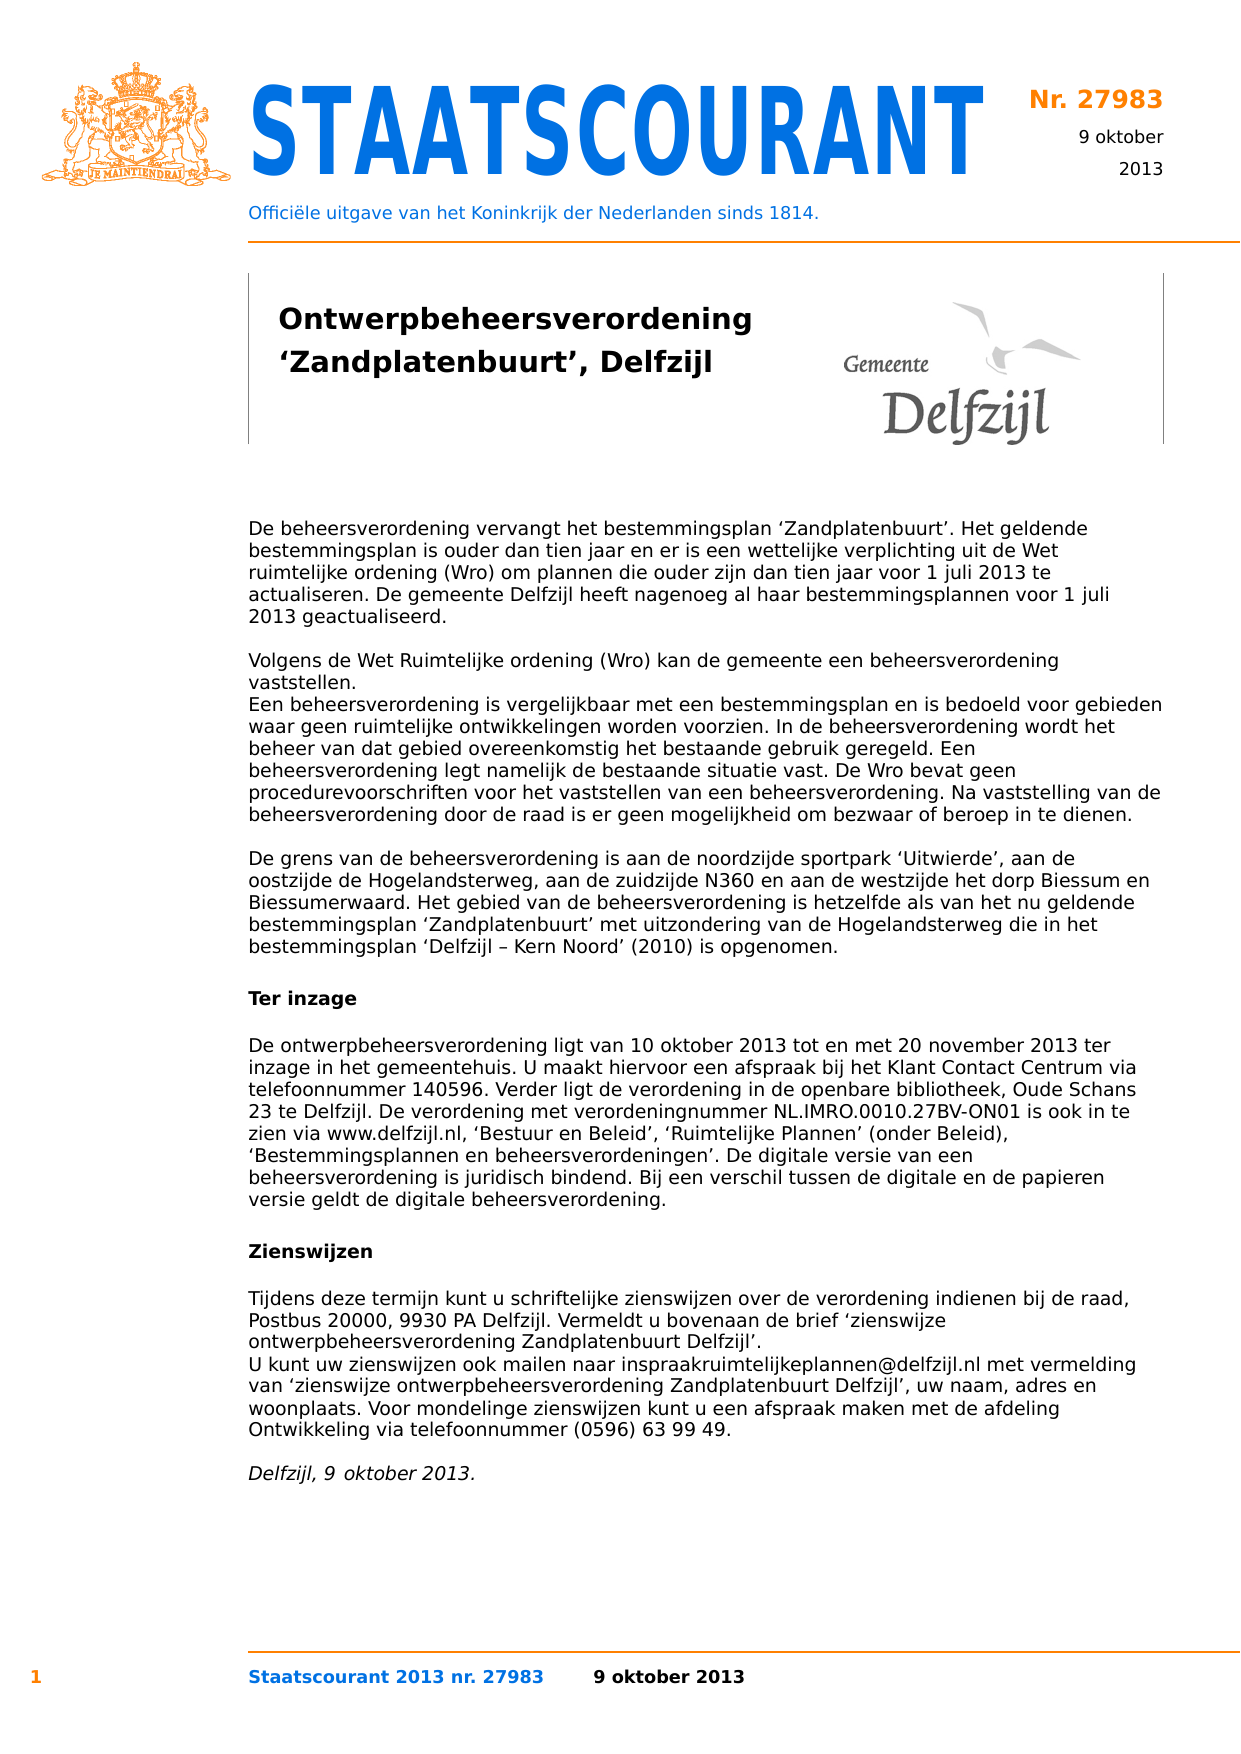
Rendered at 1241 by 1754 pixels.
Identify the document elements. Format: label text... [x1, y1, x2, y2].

picture [844, 302, 1134, 445]
subtitle Zienswijzen [248, 1241, 1163, 1262]
text Delfzijl, 9 oktober 2013. [248, 1463, 1163, 1485]
text U kunt uw zienswijzen ook mailen naar inspraakruimtelijkeplannen@delfzijl.nl met vermelding van ‘zienswijze ontwerpbeheersverordening Zandplatenbuurt Delfzijl’, uw naam, adres en woonplaats. Voor mondelinge zienswijzen kunt u een afspraak maken met de afdeling Ontwikkeling via telefoonnummer (0596) 63 99 49. [248, 1353, 1163, 1441]
table_cell 2013 [998, 153, 1240, 203]
text De ontwerpbeheersverordening ligt van 10 oktober 2013 tot en met 20 november 2013 ter inzage in het gemeentehuis. U maakt hiervoor een afspraak bij het Klant Contact Centrum via telefoonnummer 140596. Verder ligt de verordening in de openbare bibliotheek, Oude Schans 23 te Delfzijl. De verordening met verordeningnummer NL.IMRO.0010.27BV-ON01 is ook in te zien via www.delfzijl.nl, ‘Bestuur en Beleid’, ‘Ruimtelijke Plannen’ (onder Beleid), ‘Bestemmingsplannen en beheersverordeningen’. De digitale versie van een beheersverordening is juridisch bindend. Bij een verschil tussen de digitale en de papieren versie geldt de digitale beheersverordening. [248, 1035, 1163, 1211]
subtitle Ter inzage [248, 988, 1163, 1010]
text Tijdens deze termijn kunt u schriftelijke zienswijzen over de verordening indienen bij de raad, Postbus 20000, 9930 PA Delfzijl. Vermeldt u bovenaan de brief ‘zienswijze ontwerpbeheersverordening Zandplatenbuurt Delfzijl’. [248, 1287, 1163, 1353]
text De beheersverordening vervangt het bestemmingsplan ‘Zandplatenbuurt’. Het geldende bestemmingsplan is ouder dan tien jaar en er is een wettelijke verplichting uit de Wet ruimtelijke ordening (Wro) om plannen die ouder zijn dan tien jaar voor 1 juli 2013 te actualiseren. De gemeente Delfzijl heeft nagenoeg al haar bestemmingsplannen voor 1 juli 2013 geactualiseerd. [248, 518, 1163, 628]
text De grens van de beheersverordening is aan de noordzijde sportpark ‘Uitwierde’, aan de oostzijde de Hogelandsterweg, aan de zuidzijde N360 en aan de westzijde het dorp Biessum en Biessumerwaard. Het gebied van de beheersverordening is hetzelfde als van het nu geldende bestemmingsplan ‘Zandplatenbuurt’ met uitzondering van de Hogelandsterweg die in het bestemmingsplan ‘Delfzijl – Kern Noord’ (2010) is opgenomen. [248, 848, 1163, 958]
table_cell Officiële uitgave van het Koninkrijk der Nederlanden sinds 1814. [248, 203, 1240, 241]
table_cell 9 oktober [998, 121, 1240, 153]
picture [41, 62, 231, 186]
text Een beheersverordening is vergelijkbaar met een bestemmingsplan en is bedoeld voor gebieden waar geen ruimtelijke ontwikkelingen worden voorzien. In de beheersverordening wordt het beheer van dat gebied overeenkomstig het bestaande gebruik geregeld. Een beheersverordening legt namelijk de bestaande situatie vast. De Wro bevat geen procedurevoorschriften voor het vaststellen van een beheersverordening. Na vaststelling van de beheersverordening door de raad is er geen mogelijkheid om bezwaar of beroep in te dienen. [248, 694, 1163, 826]
table_header [25, 62, 248, 241]
text Volgens de Wet Ruimtelijke ordening (Wro) kan de gemeente een beheersverordening vaststellen. [248, 650, 1163, 694]
table_header Nr. 27983 [998, 62, 1240, 121]
table_header STAATSCOURANT [248, 62, 998, 203]
subtitle Ontwerpbeheersverordening ‘Zandplatenbuurt’, Delfzijl [249, 273, 1163, 444]
